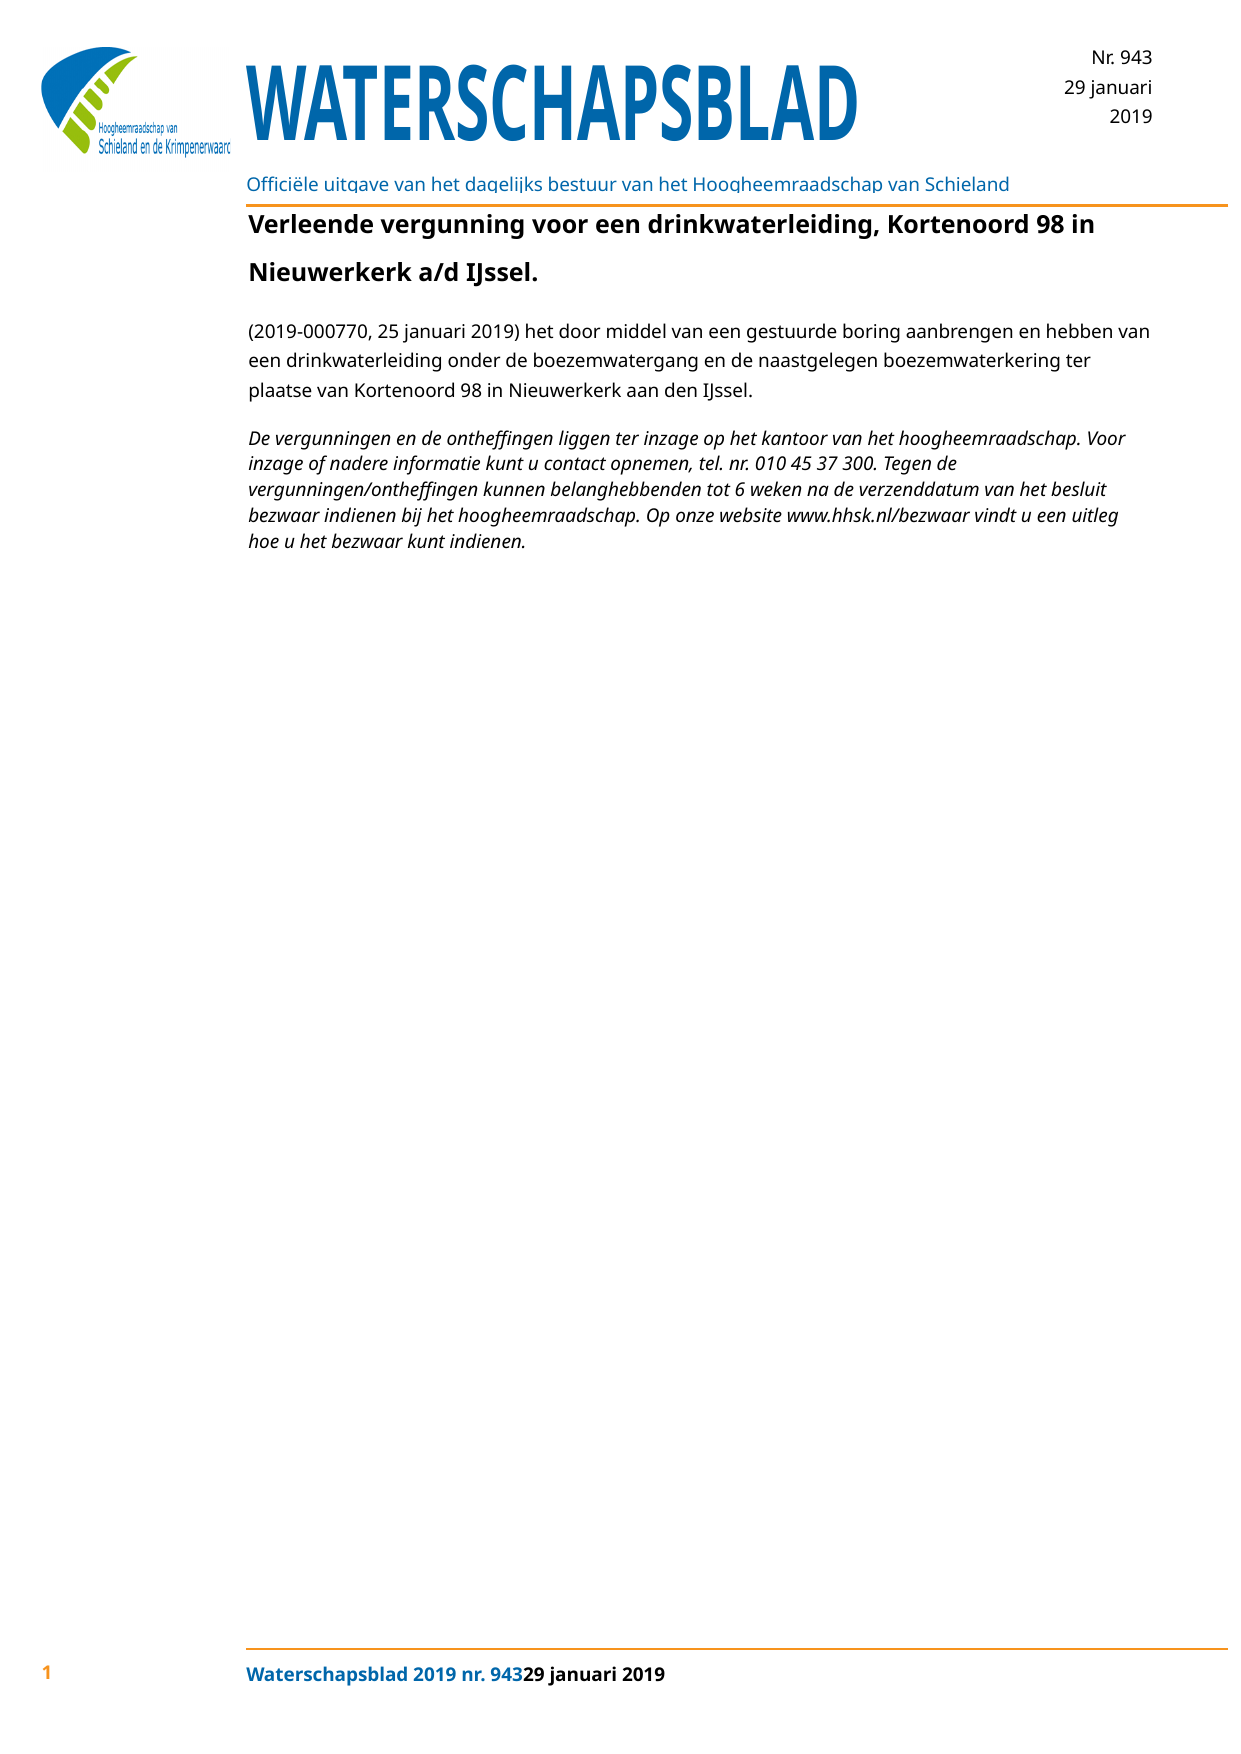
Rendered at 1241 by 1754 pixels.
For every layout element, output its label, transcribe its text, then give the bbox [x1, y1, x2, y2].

text De vergunningen en de ontheffingen liggen ter inzage op het kantoor van het hoogheemraadschap. Voor inzage of nadere informatie kunt u contact opnemen, tel. nr. 010 45 37 300. Tegen de vergunningen/ontheffingen kunnen belanghebbenden tot 6 weken na de verzenddatum van het besluit bezwaar indienen bij het hoogheemraadschap. Op onze website www.hhsk.nl/bezwaar vindt u een uitleg hoe u het bezwaar kunt indienen. [248, 425, 1152, 553]
text (2019-000770, 25 januari 2019) het door middel van een gestuurde boring aanbrengen en hebben van een drinkwaterleiding onder de boezemwatergang en de naastgelegen boezemwaterkering ter plaatse van Kortenoord 98 in Nieuwerkerk aan den IJssel. [248, 318, 1152, 403]
text Verleende vergunning voor een drinkwaterleiding, Kortenoord 98 in Nieuwerkerk a/d IJssel. [248, 207, 1152, 288]
picture [41, 47, 231, 172]
